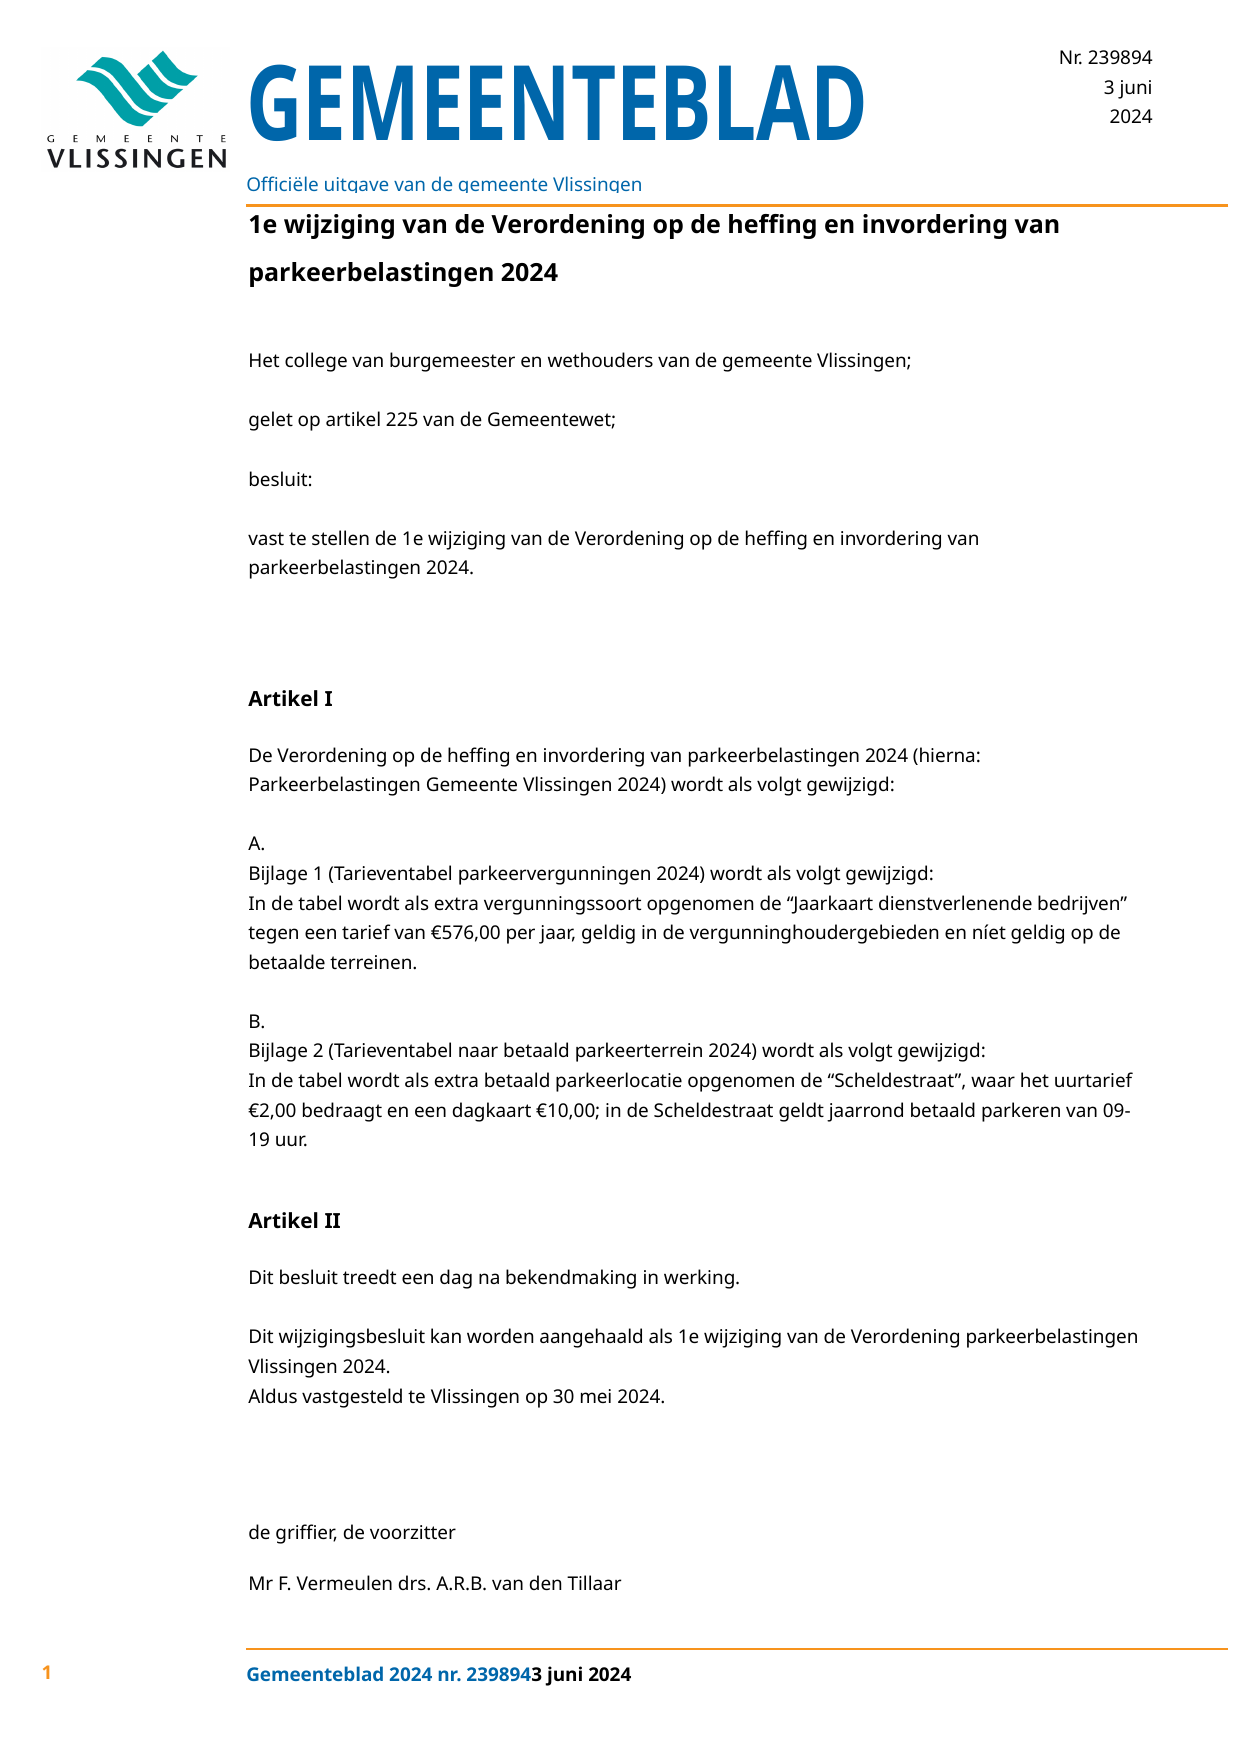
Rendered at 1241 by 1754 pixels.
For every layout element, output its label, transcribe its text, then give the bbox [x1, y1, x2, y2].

text Aldus vastgesteld te Vlissingen op 30 mei 2024. [248, 1383, 1152, 1408]
text Mr F. Vermeulen drs. A.R.B. van den Tillaar [248, 1571, 1152, 1596]
text Dit wijzigingsbesluit kan worden aangehaald als 1e wijziging van de Verordening parkeerbelastingen Vlissingen 2024. [248, 1324, 1152, 1379]
text De Verordening op de heffing en invordering van parkeerbelastingen 2024 (hierna: Parkeerbelastingen Gemeente Vlissingen 2024) wordt als volgt gewijzigd: [248, 742, 1152, 797]
text Bijlage 1 (Tarieventabel parkeervergunningen 2024) wordt als volgt gewijzigd: [248, 860, 1152, 886]
text Bijlage 2 (Tarieventabel naar betaald parkeerterrein 2024) wordt als volgt gewijzigd: [248, 1038, 1152, 1063]
text vast te stellen de 1e wijziging van de Verordening op de heffing en invordering van parkeerbelastingen 2024. [248, 525, 1152, 580]
text Artikel I [248, 684, 1152, 712]
picture [41, 47, 231, 172]
text Dit besluit treedt een dag na bekendmaking in werking. [248, 1264, 1152, 1290]
text de griffier, de voorzitter [248, 1519, 1152, 1545]
text B. [248, 1008, 1152, 1034]
text In de tabel wordt als extra vergunningssoort opgenomen de “Jaarkaart dienstverlenende bedrijven” tegen een tarief van €576,00 per jaar, geldig in de vergunninghoudergebieden en níet geldig op de betaalde terreinen. [248, 890, 1152, 975]
text In de tabel wordt als extra betaald parkeerlocatie opgenomen de “Scheldestraat”, waar het uurtarief €2,00 bedraagt en een dagkaart €10,00; in de Scheldestraat geldt jaarrond betaald parkeren van 09-19 uur. [248, 1067, 1152, 1152]
text Artikel II [248, 1206, 1152, 1235]
text Het college van burgemeester en wethouders van de gemeente Vlissingen; [248, 347, 1152, 373]
text gelet op artikel 225 van de Gemeentewet; [248, 407, 1152, 432]
text besluit: [248, 466, 1152, 492]
text A. [248, 831, 1152, 856]
text 1e wijziging van de Verordening op de heffing en invordering van parkeerbelastingen 2024 [248, 207, 1152, 288]
